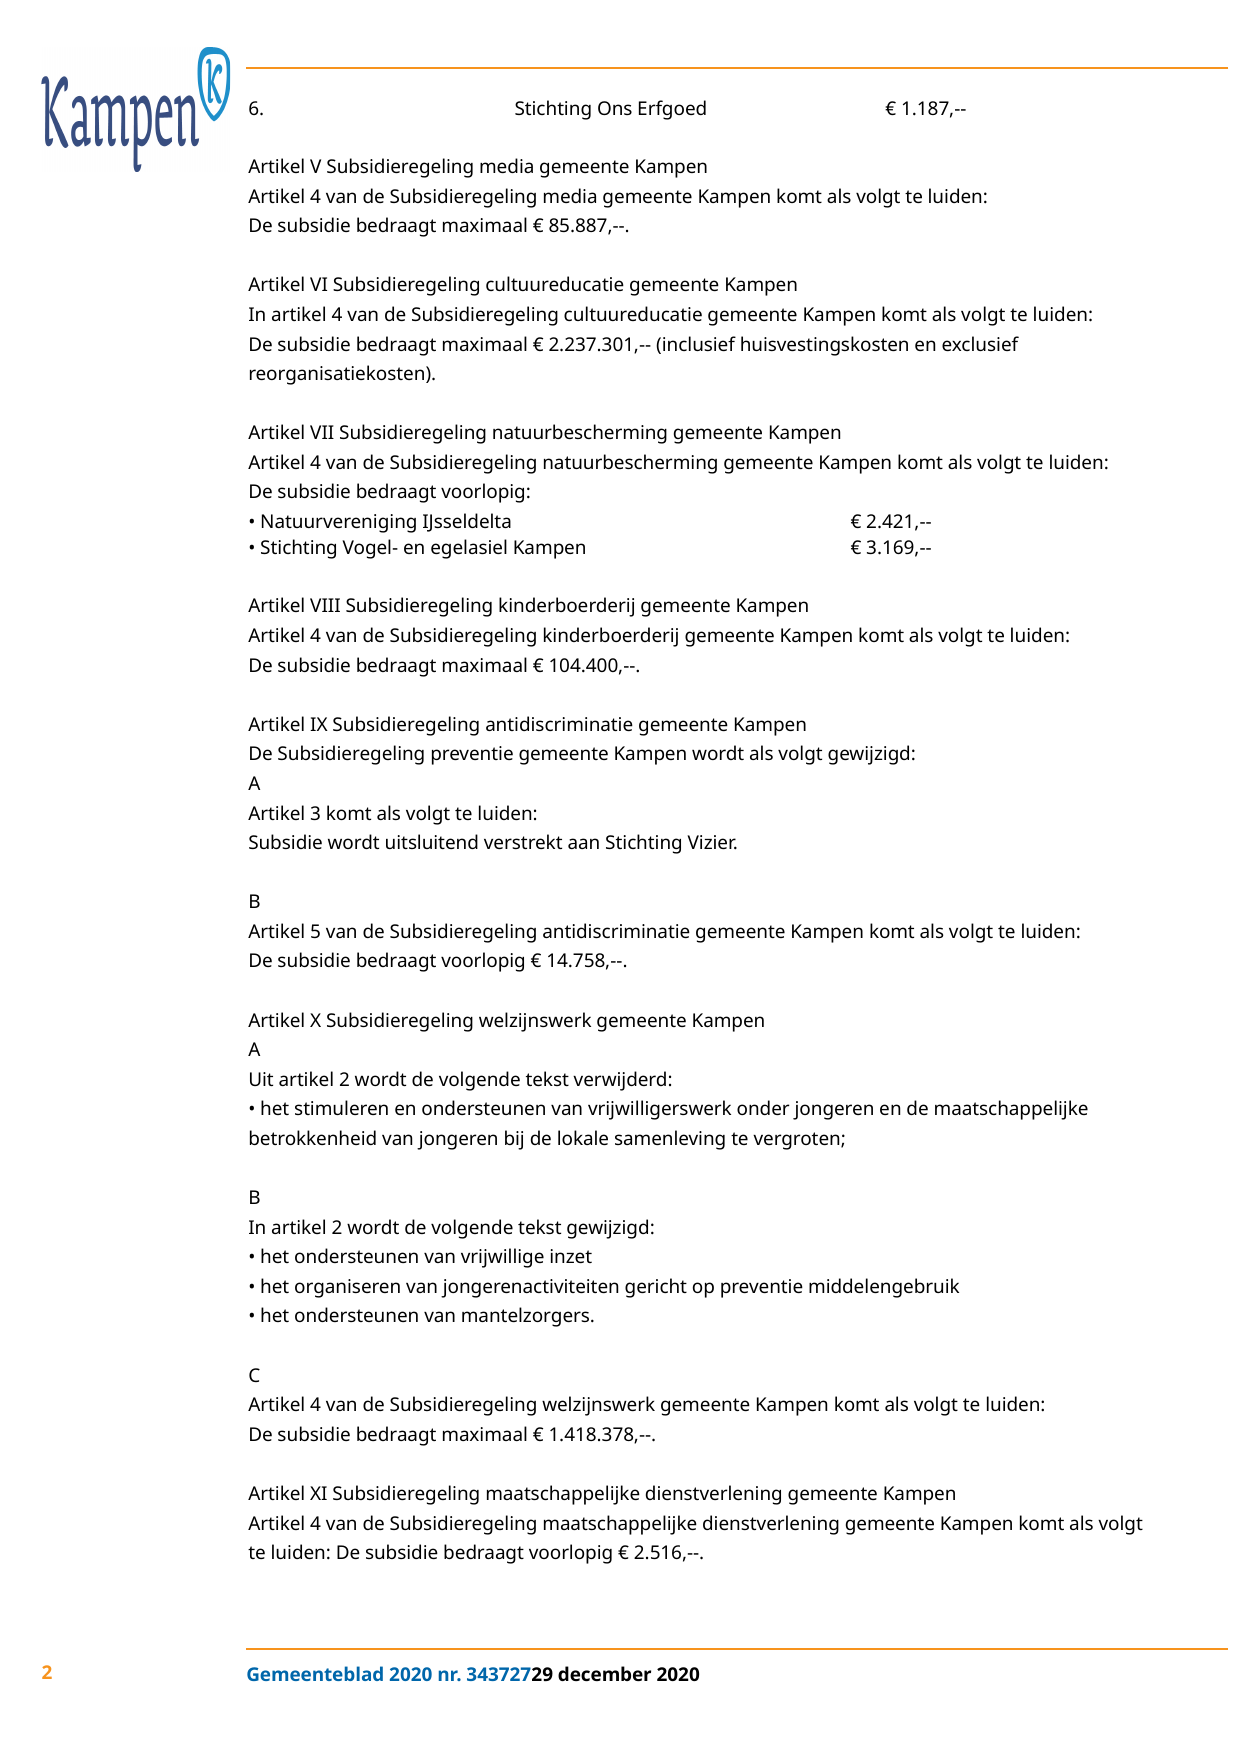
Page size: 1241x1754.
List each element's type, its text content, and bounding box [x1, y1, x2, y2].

table_header • Natuurvereniging IJsseldelta [248, 509, 850, 534]
text Artikel 4 van de Subsidieregeling kinderboerderij gemeente Kampen komt als volgt te luiden: [248, 622, 1152, 648]
table_cell Stichting Ons Erfgoed [514, 95, 885, 121]
text De subsidie bedraagt maximaal € 104.400,--. [248, 652, 1152, 678]
text Artikel VIII Subsidieregeling kinderboerderij gemeente Kampen [248, 593, 1152, 618]
table_header € 2.421,-- [850, 509, 1152, 534]
text • het organiseren van jongerenactiviteiten gericht op preventie middelengebruik [248, 1273, 1152, 1299]
text Uit artikel 2 wordt de volgende tekst verwijderd: [248, 1066, 1152, 1092]
text B [248, 888, 1152, 914]
text • het ondersteunen van vrijwillige inzet [248, 1243, 1152, 1269]
text De subsidie bedraagt maximaal € 85.887,--. [248, 212, 1152, 238]
table_cell € 3.169,-- [850, 534, 1152, 560]
text Artikel V Subsidieregeling media gemeente Kampen [248, 153, 1152, 179]
text Artikel 4 van de Subsidieregeling natuurbescherming gemeente Kampen komt als volgt te luiden: [248, 449, 1152, 475]
text C [248, 1362, 1152, 1388]
text A [248, 770, 1152, 796]
text Subsidie wordt uitsluitend verstrekt aan Stichting Vizier. [248, 829, 1152, 855]
text De subsidie bedraagt voorlopig: [248, 479, 1152, 504]
text Artikel 4 van de Subsidieregeling maatschappelijke dienstverlening gemeente Kampen komt als volgt te luiden: De subsidie bedraagt voorlopig € 2.516,--. [248, 1510, 1152, 1565]
text Artikel 3 komt als volgt te luiden: [248, 800, 1152, 826]
text B [248, 1184, 1152, 1210]
text In artikel 2 wordt de volgende tekst gewijzigd: [248, 1214, 1152, 1240]
text • het ondersteunen van mantelzorgers. [248, 1303, 1152, 1328]
text De Subsidieregeling preventie gemeente Kampen wordt als volgt gewijzigd: [248, 741, 1152, 766]
text Artikel XI Subsidieregeling maatschappelijke dienstverlening gemeente Kampen [248, 1480, 1152, 1506]
text A [248, 1036, 1152, 1062]
table_cell € 1.187,-- [885, 95, 1152, 121]
table_cell 6. [248, 95, 514, 121]
text De subsidie bedraagt voorlopig € 14.758,--. [248, 948, 1152, 973]
text Artikel X Subsidieregeling welzijnswerk gemeente Kampen [248, 1007, 1152, 1033]
text Artikel 4 van de Subsidieregeling welzijnswerk gemeente Kampen komt als volgt te luiden: [248, 1391, 1152, 1417]
picture [41, 47, 231, 172]
text Artikel 4 van de Subsidieregeling media gemeente Kampen komt als volgt te luiden: [248, 183, 1152, 209]
text • het stimuleren en ondersteunen van vrijwilligerswerk onder jongeren en de maatschappelijke betrokkenheid van jongeren bij de lokale samenleving te vergroten; [248, 1096, 1152, 1151]
text In artikel 4 van de Subsidieregeling cultuureducatie gemeente Kampen komt als volgt te luiden: [248, 301, 1152, 327]
text Artikel VII Subsidieregeling natuurbescherming gemeente Kampen [248, 419, 1152, 445]
table_cell • Stichting Vogel- en egelasiel Kampen [248, 534, 850, 560]
text Artikel VI Subsidieregeling cultuureducatie gemeente Kampen [248, 272, 1152, 297]
text Artikel 5 van de Subsidieregeling antidiscriminatie gemeente Kampen komt als volgt te luiden: [248, 918, 1152, 944]
text De subsidie bedraagt maximaal € 1.418.378,--. [248, 1421, 1152, 1447]
text Artikel IX Subsidieregeling antidiscriminatie gemeente Kampen [248, 711, 1152, 737]
text De subsidie bedraagt maximaal € 2.237.301,-- (inclusief huisvestingskosten en exclusief reorganisatiekosten). [248, 331, 1152, 386]
